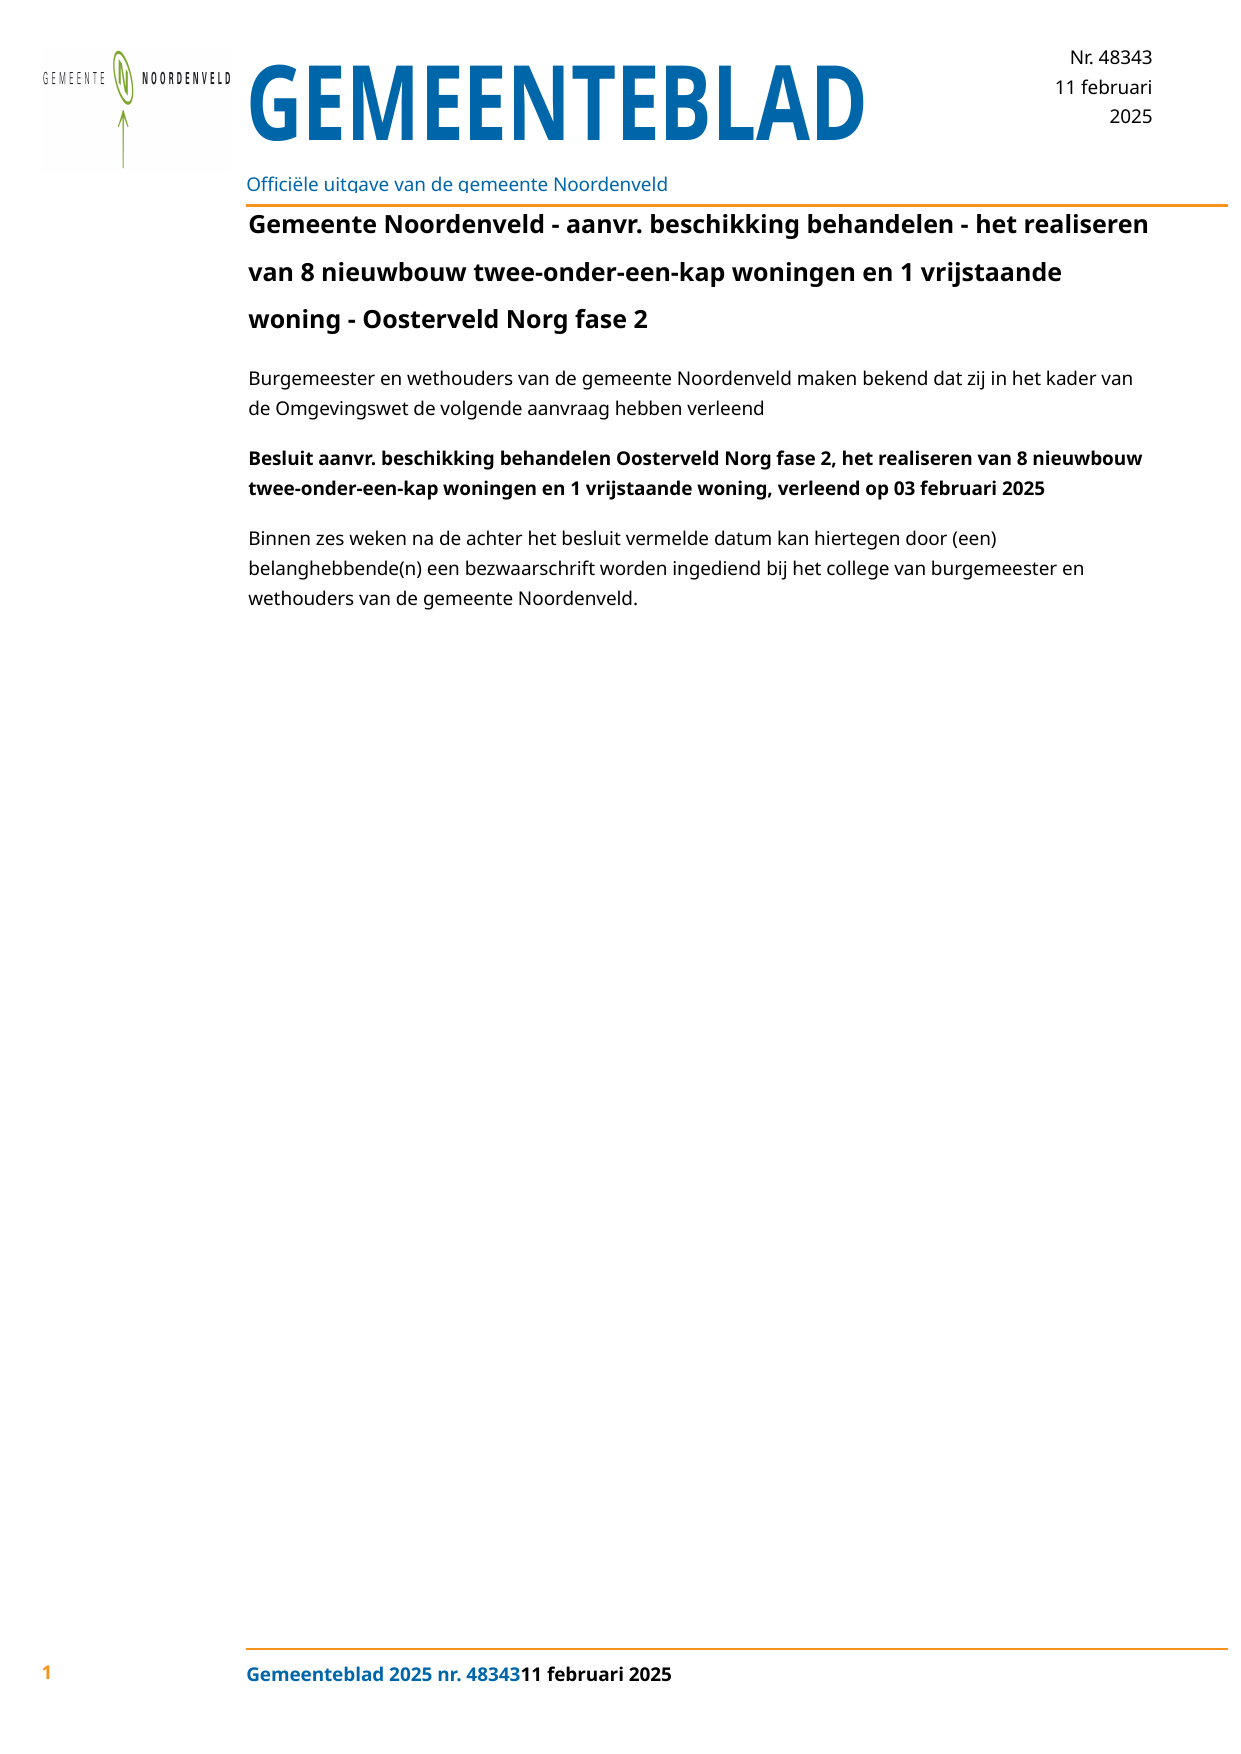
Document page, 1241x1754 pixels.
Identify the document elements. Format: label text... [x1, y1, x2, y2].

text Burgemeester en wethouders van de gemeente Noordenveld maken bekend dat zij in het kader van de Omgevingswet de volgende aanvraag hebben verleend [248, 366, 1152, 421]
text Binnen zes weken na de achter het besluit vermelde datum kan hiertegen door (een) belanghebbende(n) een bezwaarschrift worden ingediend bij het college van burgemeester en wethouders van de gemeente Noordenveld. [248, 526, 1152, 610]
text Besluit aanvr. beschikking behandelen Oosterveld Norg fase 2, het realiseren van 8 nieuwbouw twee-onder-een-kap woningen en 1 vrijstaande woning, verleend op 03 februari 2025 [248, 446, 1152, 501]
picture [41, 47, 231, 172]
text Gemeente Noordenveld - aanvr. beschikking behandelen - het realiseren van 8 nieuwbouw twee-onder-een-kap woningen en 1 vrijstaande woning - Oosterveld Norg fase 2 [248, 207, 1152, 336]
